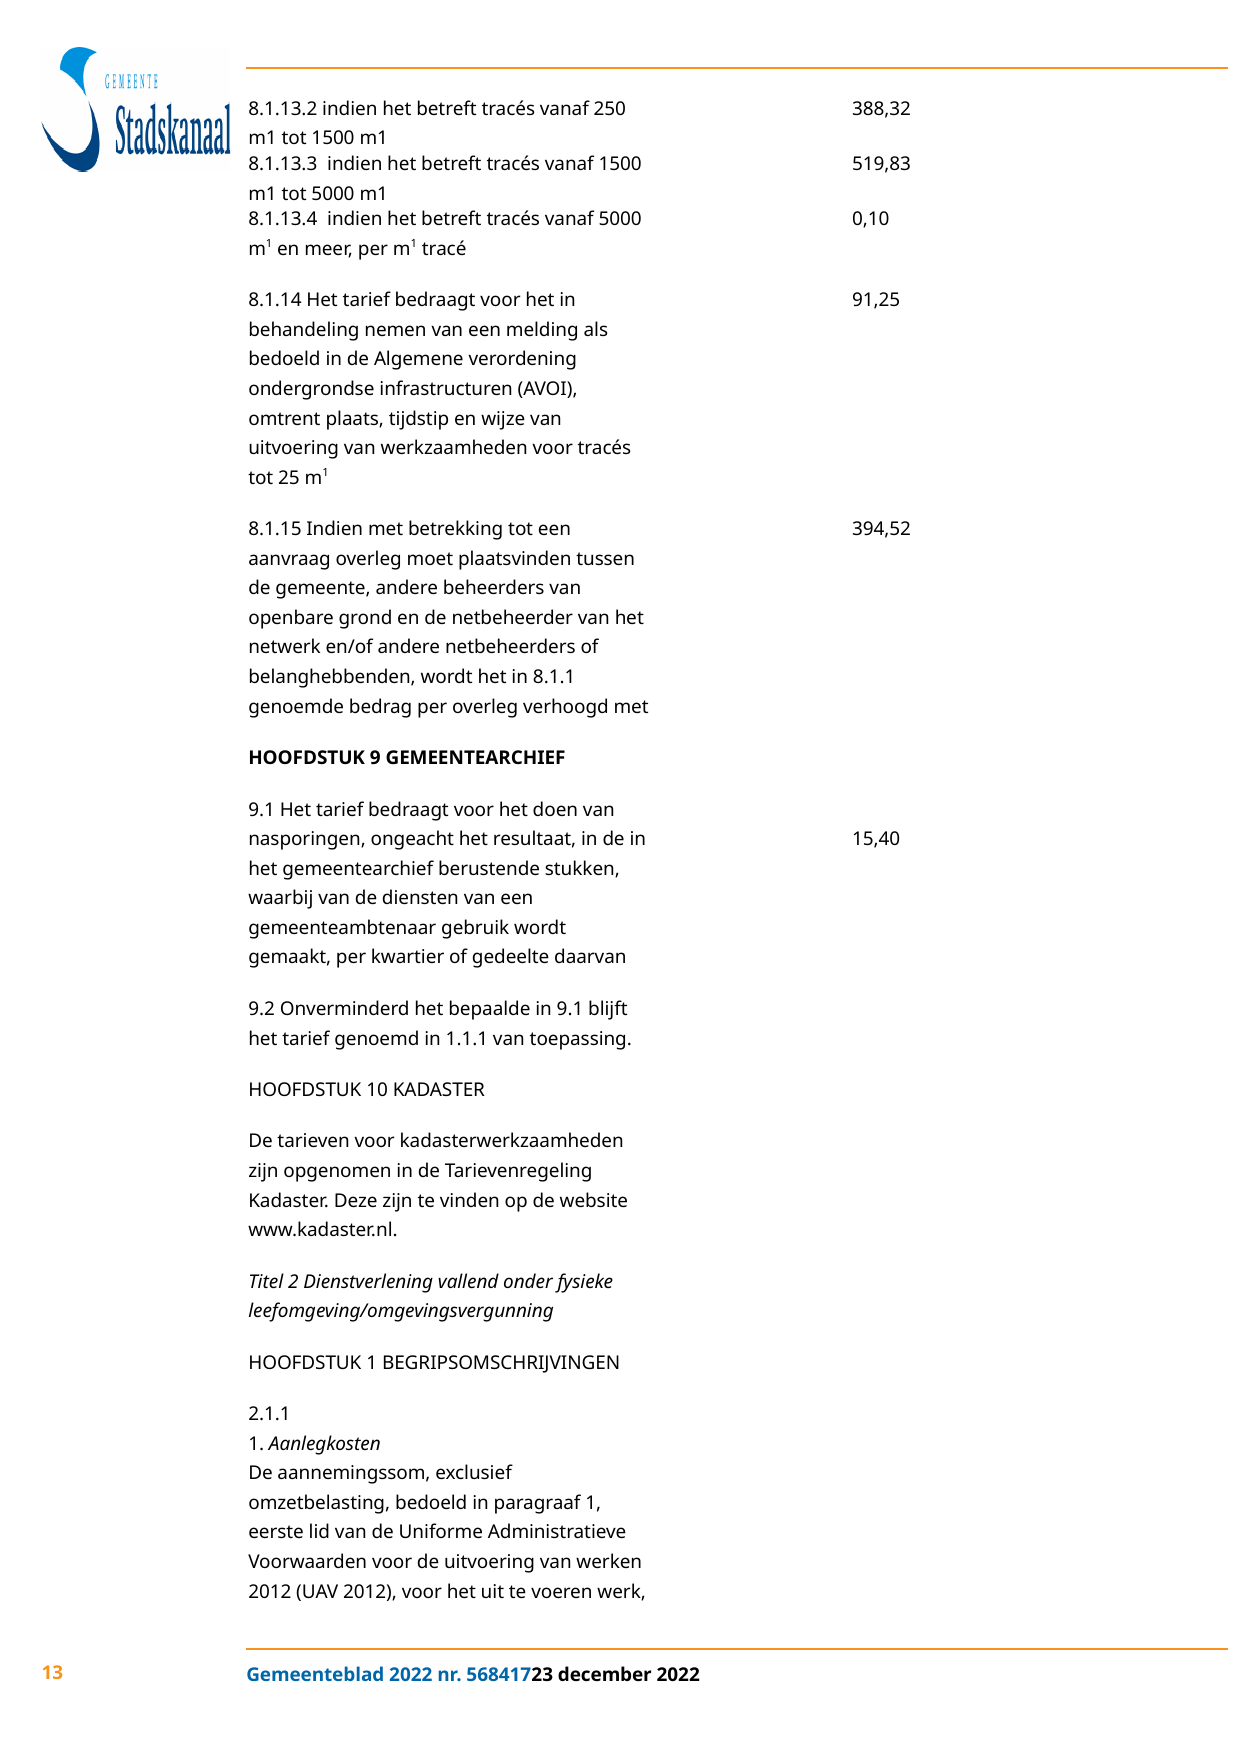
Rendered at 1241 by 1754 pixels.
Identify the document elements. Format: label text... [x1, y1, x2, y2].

table_cell [852, 261, 1052, 286]
table_cell [852, 995, 1052, 1051]
table_cell [652, 796, 852, 969]
table_cell [852, 1102, 1052, 1128]
table_cell 9.1 Het tarief bedraagt voor het doen van nasporingen, ongeacht het resultaat, in de in het gemeentearchief berustende stukken, waarbij van de diensten van een gemeenteambtenaar gebruik wordt gemaakt, per kwartier of gedeelte daarvan [248, 796, 652, 969]
table_cell [652, 261, 852, 286]
table_cell [852, 744, 1052, 770]
table_cell [652, 1400, 852, 1604]
table_cell [652, 1349, 852, 1375]
table_cell 8.1.13.3 indien het betreft tracés vanaf 1500 m1 tot 5000 m1 [248, 150, 652, 205]
table_cell [652, 1375, 852, 1400]
table_cell 519,83 [852, 150, 1052, 205]
table_cell [652, 1323, 852, 1349]
table_cell [652, 1051, 852, 1076]
table_cell [248, 1323, 652, 1349]
table_cell [652, 1102, 852, 1128]
table_cell [652, 205, 852, 261]
table_cell [652, 150, 852, 205]
table_cell [652, 744, 852, 770]
table_cell De tarieven voor kadasterwerkzaamheden zijn opgenomen in de Tarievenregeling Kadaster. Deze zijn te vinden op de website www.kadaster.nl. [248, 1128, 652, 1242]
table_cell [652, 95, 852, 150]
table_cell [652, 1128, 852, 1242]
table_cell [852, 1323, 1052, 1349]
table_cell [852, 490, 1052, 515]
table_cell [852, 1051, 1052, 1076]
table_cell 91,25 [852, 286, 1052, 490]
table_cell [852, 1268, 1052, 1323]
table_cell [248, 1102, 652, 1128]
table_cell [852, 1128, 1052, 1242]
table_cell 8.1.13.2 indien het betreft tracés vanaf 250 m1 tot 1500 m1 [248, 95, 652, 150]
table_cell 2.1.1 1. Aanlegkosten De aannemingssom, exclusief omzetbelasting, bedoeld in paragraaf 1, eerste lid van de Uniforme Administratieve Voorwaarden voor de uitvoering van werken 2012 (UAV 2012), voor het uit te voeren werk, [248, 1400, 652, 1604]
table_cell 0,10 [852, 205, 1052, 261]
table_cell [852, 1349, 1052, 1375]
table_cell HOOFDSTUK 1 BEGRIPSOMSCHRIJVINGEN [248, 1349, 652, 1375]
table_cell [852, 1400, 1052, 1604]
table_cell 8.1.15 Indien met betrekking tot een aanvraag overleg moet plaatsvinden tussen de gemeente, andere beheerders van openbare grond en de netbeheerder van het netwerk en/of andere netbeheerders of belanghebbenden, wordt het in 8.1.1 genoemde bedrag per overleg verhoogd met [248, 515, 652, 719]
table_cell [652, 770, 852, 796]
table_cell [652, 719, 852, 744]
table_cell Titel 2 Dienstverlening vallend onder fysieke leefomgeving/omgevingsvergunning [248, 1268, 652, 1323]
table_cell 9.2 Onverminderd het bepaalde in 9.1 blijft het tarief genoemd in 1.1.1 van toepassing. [248, 995, 652, 1051]
table_cell [652, 490, 852, 515]
table_cell 8.1.13.4 indien het betreft tracés vanaf 5000 m1 en meer, per m1 tracé [248, 205, 652, 261]
table_cell [852, 770, 1052, 796]
table_cell 8.1.14 Het tarief bedraagt voor het in behandeling nemen van een melding als bedoeld in de Algemene verordening ondergrondse infrastructuren (AVOI), omtrent plaats, tijdstip en wijze van uitvoering van werkzaamheden voor tracés tot 25 m1 [248, 286, 652, 490]
table_cell [248, 261, 652, 286]
table_cell [652, 286, 852, 490]
table_cell [652, 1268, 852, 1323]
table_cell [248, 719, 652, 744]
table_cell [852, 1375, 1052, 1400]
table_cell [852, 970, 1052, 995]
picture [41, 47, 231, 172]
table_cell [248, 490, 652, 515]
table_cell [248, 1051, 652, 1076]
table_cell [248, 970, 652, 995]
table_cell [652, 970, 852, 995]
table_cell [248, 770, 652, 796]
table_cell [652, 1242, 852, 1268]
table_cell 388,32 [852, 95, 1052, 150]
table_cell [852, 719, 1052, 744]
table_cell [248, 1242, 652, 1268]
table_cell [652, 515, 852, 719]
table_cell 15,40 [852, 796, 1052, 969]
table_cell [248, 1375, 652, 1400]
table_cell 394,52 [852, 515, 1052, 719]
table_cell [852, 1076, 1052, 1102]
table_cell HOOFDSTUK 10 KADASTER [248, 1076, 652, 1102]
table_cell HOOFDSTUK 9 GEMEENTEARCHIEF [248, 744, 652, 770]
table_cell [852, 1242, 1052, 1268]
table_cell [652, 1076, 852, 1102]
table_cell [652, 995, 852, 1051]
